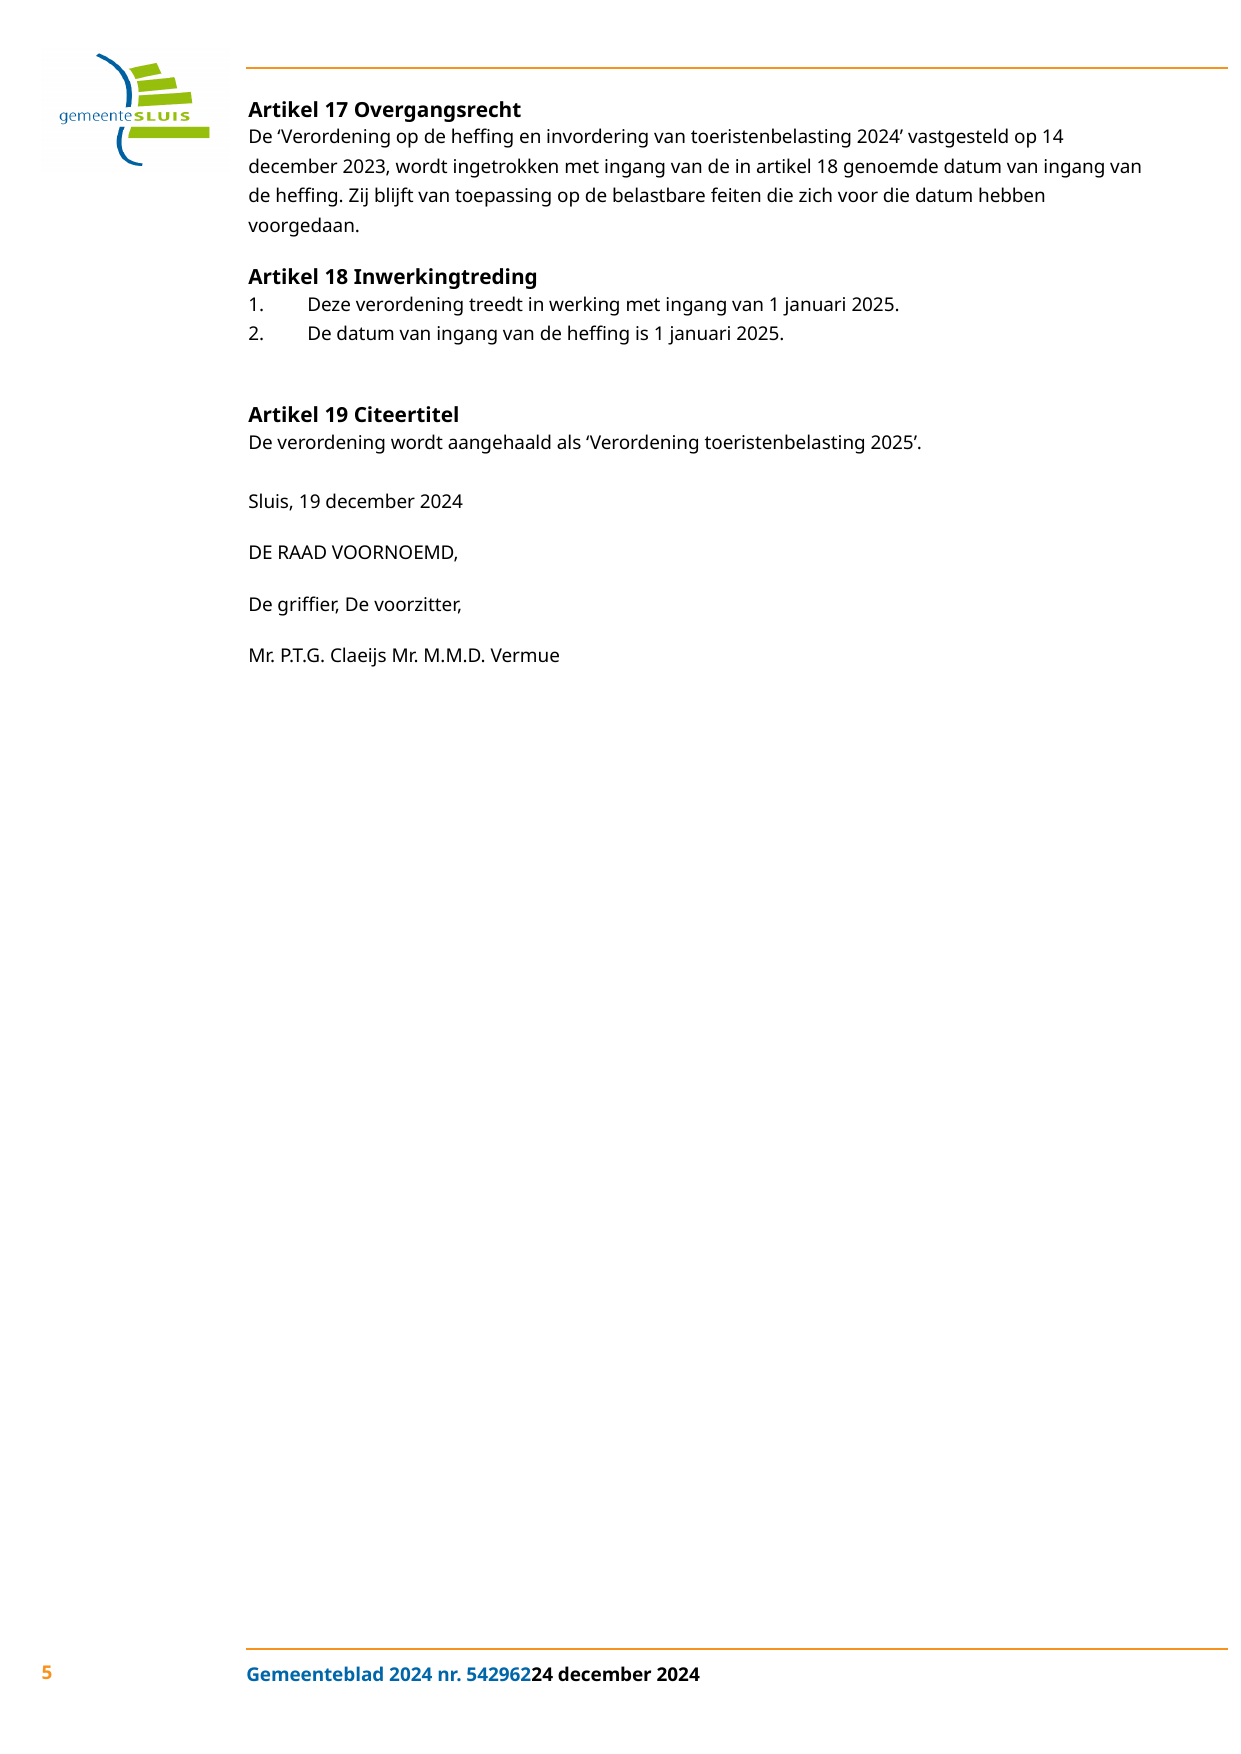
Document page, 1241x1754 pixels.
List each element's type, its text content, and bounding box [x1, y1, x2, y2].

text De ‘Verordening op de heffing en invordering van toeristenbelasting 2024’ vastgesteld op 14 december 2023, wordt ingetrokken met ingang van de in artikel 18 genoemde datum van ingang van de heffing. Zij blijft van toepassing op de belastbare feiten die zich voor die datum hebben voorgedaan. [248, 123, 1152, 238]
list De datum van ingang van de heffing is 1 januari 2025. [248, 320, 1152, 346]
list Deze verordening treedt in werking met ingang van 1 januari 2025. [248, 291, 1152, 317]
text DE RAAD VOORNOEMD, [248, 539, 1152, 565]
text De griffier, De voorzitter, [248, 591, 1152, 617]
text De verordening wordt aangehaald als ‘Verordening toeristenbelasting 2025’. [248, 429, 1152, 454]
text Artikel 17 Overgangsrecht [248, 95, 1152, 123]
picture [41, 47, 231, 172]
text Mr. P.T.G. Claeijs Mr. M.M.D. Vermue [248, 642, 1152, 668]
text Artikel 19 Citeertitel [248, 400, 1152, 429]
text Sluis, 19 december 2024 [248, 488, 1152, 514]
text Artikel 18 Inwerkingtreding [248, 262, 1152, 291]
